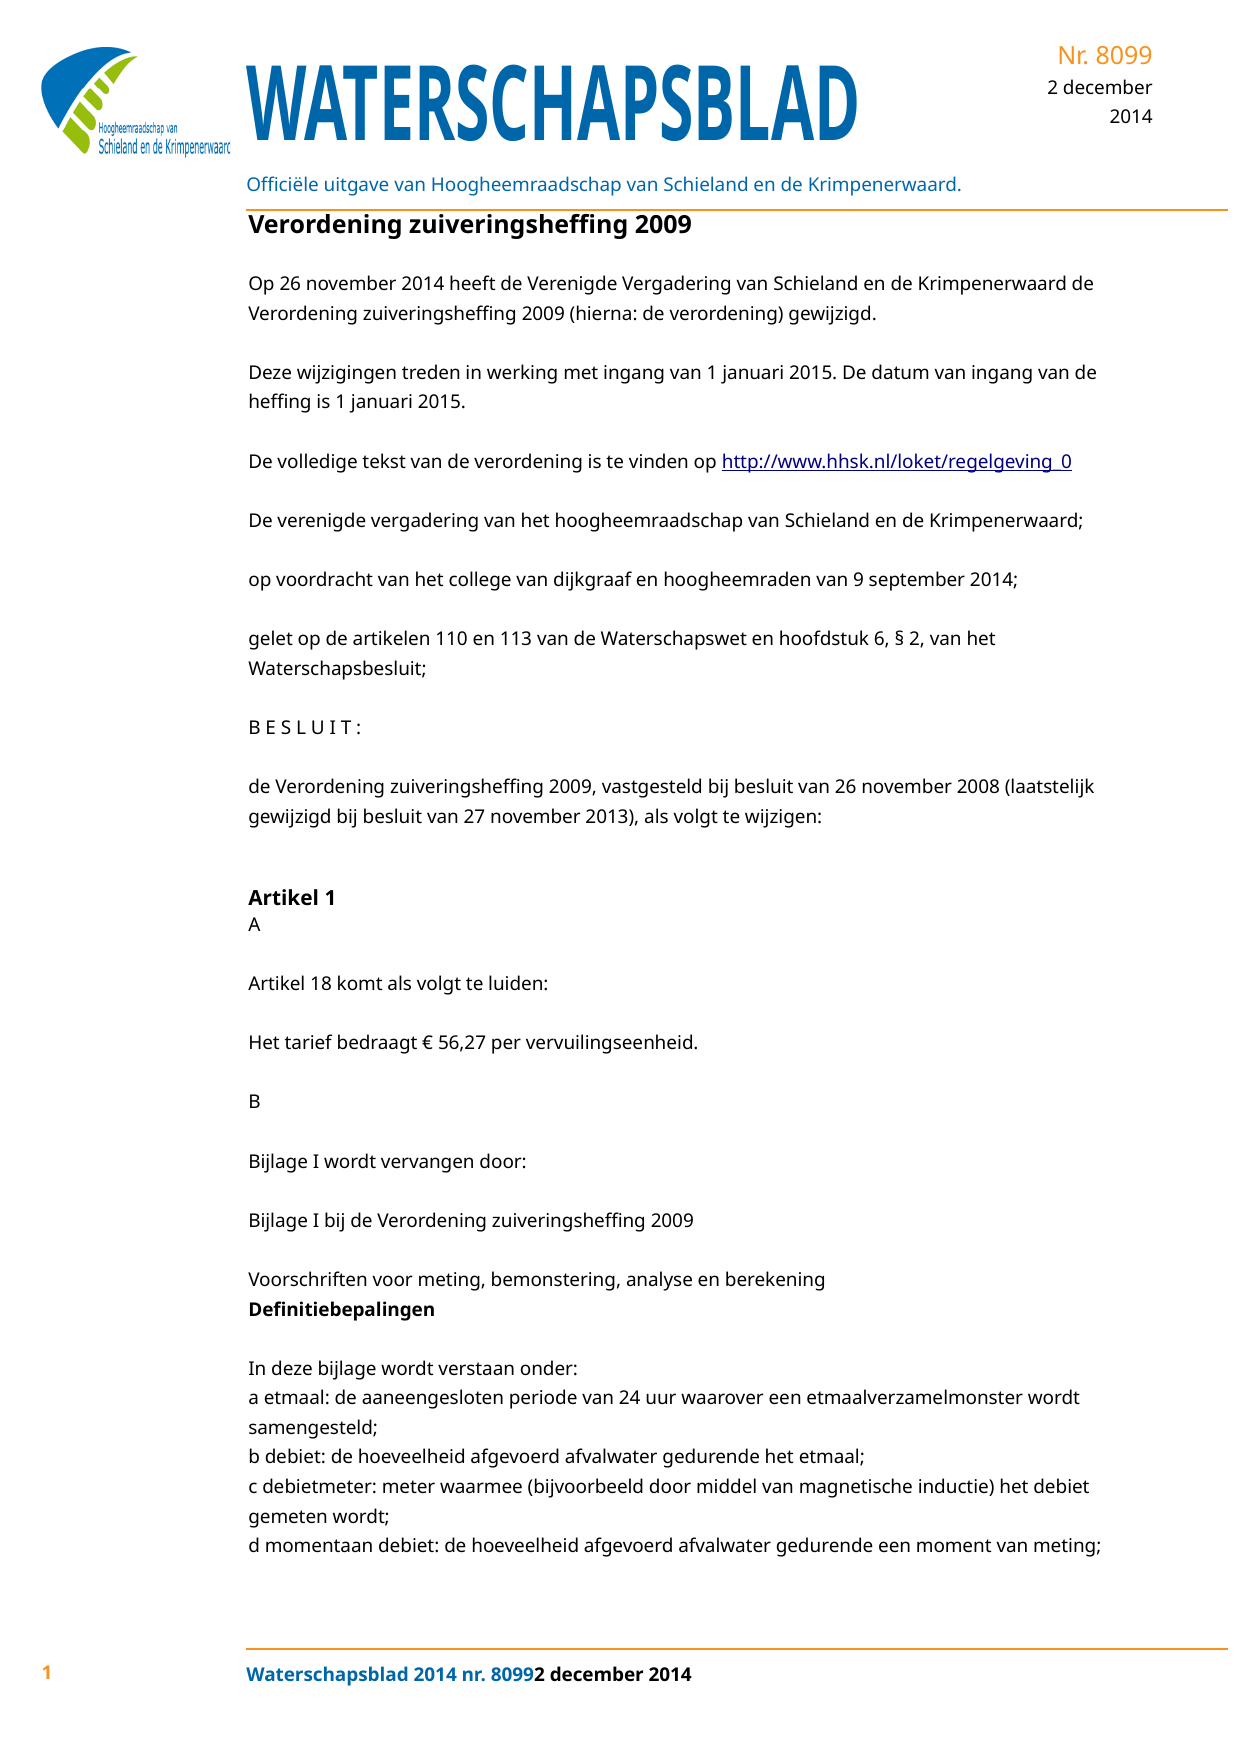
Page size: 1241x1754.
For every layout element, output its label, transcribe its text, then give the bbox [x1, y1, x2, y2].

text c debietmeter: meter waarmee (bijvoorbeeld door middel van magnetische inductie) het debiet gemeten wordt; [248, 1473, 1152, 1529]
text b debiet: de hoeveelheid afgevoerd afvalwater gedurende het etmaal; [248, 1444, 1152, 1469]
text Artikel 18 komt als volgt te luiden: [248, 970, 1152, 996]
text de Verordening zuiveringsheffing 2009, vastgesteld bij besluit van 26 november 2008 (laatstelijk gewijzigd bij besluit van 27 november 2013), als volgt te wijzigen: [248, 773, 1152, 828]
text Voorschriften voor meting, bemonstering, analyse en berekening [248, 1266, 1152, 1292]
text In deze bijlage wordt verstaan onder: [248, 1355, 1152, 1381]
text d momentaan debiet: de hoeveelheid afgevoerd afvalwater gedurende een moment van meting; [248, 1532, 1152, 1558]
text Definitiebepalingen [248, 1296, 1152, 1322]
text Verordening zuiveringsheffing 2009 [248, 211, 1152, 241]
text Artikel 1 [248, 883, 1152, 911]
text B [248, 1089, 1152, 1114]
text Deze wijzigingen treden in werking met ingang van 1 januari 2015. De datum van ingang van de heffing is 1 januari 2015. [248, 359, 1152, 414]
text Op 26 november 2014 heeft de Verenigde Vergadering van Schieland en de Krimpenerwaard de Verordening zuiveringsheffing 2009 (hierna: de verordening) gewijzigd. [248, 270, 1152, 326]
text op voordracht van het college van dijkgraaf en hoogheemraden van 9 september 2014; [248, 566, 1152, 592]
text gelet op de artikelen 110 en 113 van de Waterschapswet en hoofdstuk 6, § 2, van het Waterschapsbesluit; [248, 625, 1152, 681]
text Bijlage I wordt vervangen door: [248, 1148, 1152, 1174]
text De volledige tekst van de verordening is te vinden op http://www.hhsk.nl/loket/regelgeving_0 [248, 448, 1152, 473]
picture [41, 47, 231, 172]
text De verenigde vergadering van het hoogheemraadschap van Schieland en de Krimpenerwaard; [248, 507, 1152, 533]
text A [248, 911, 1152, 937]
text a etmaal: de aaneengesloten periode van 24 uur waarover een etmaalverzamelmonster wordt samengesteld; [248, 1384, 1152, 1440]
text B E S L U I T : [248, 714, 1152, 740]
text Bijlage I bij de Verordening zuiveringsheffing 2009 [248, 1207, 1152, 1233]
text Het tarief bedraagt € 56,27 per vervuilingseenheid. [248, 1029, 1152, 1055]
